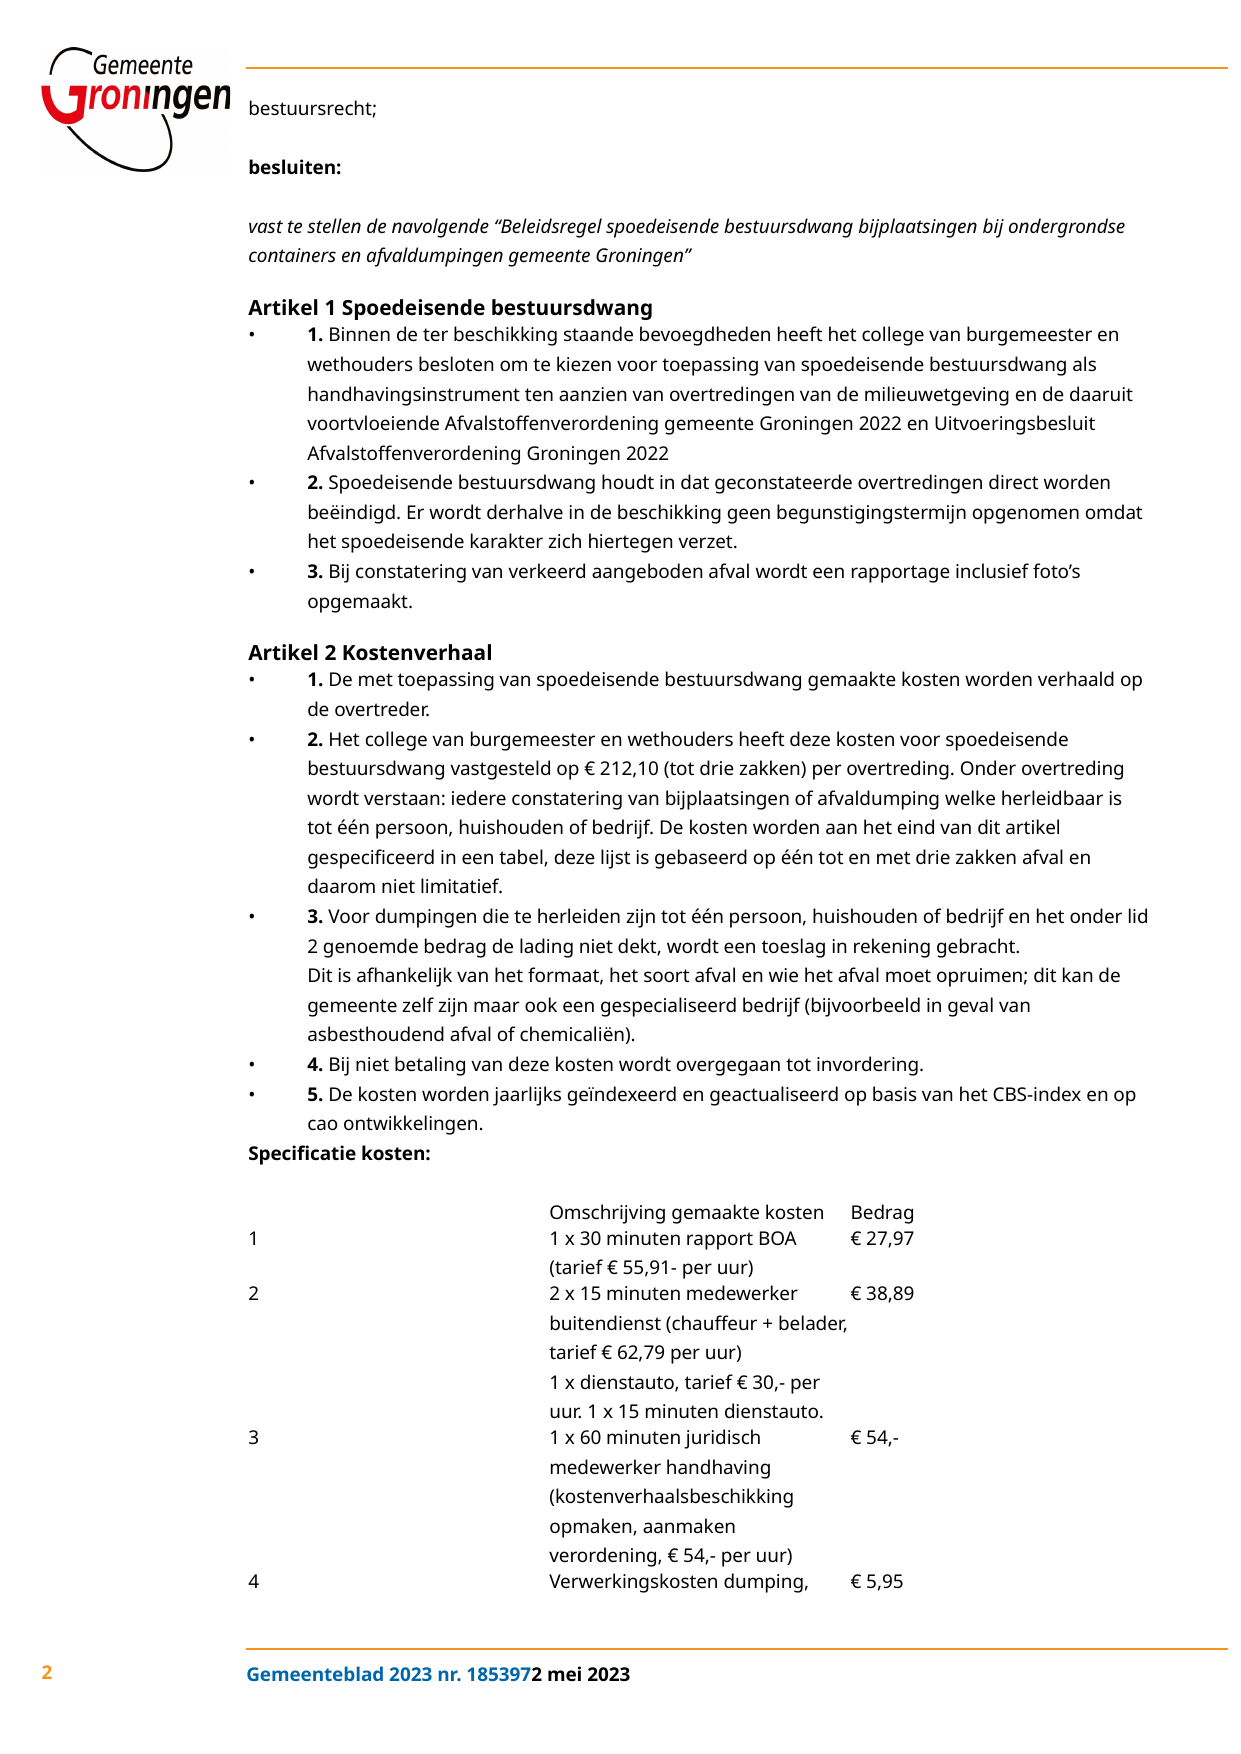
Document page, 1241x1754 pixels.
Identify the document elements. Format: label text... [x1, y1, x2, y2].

list 2. Spoedeisende bestuursdwang houdt in dat geconstateerde overtredingen direct worden beëindigd. Er wordt derhalve in de beschikking geen begunstigingstermijn opgenomen omdat het spoedeisende karakter zich hiertegen verzet. [248, 469, 1152, 554]
table_cell Verwerkingskosten dumping, [549, 1569, 850, 1594]
list 1. Binnen de ter beschikking staande bevoegdheden heeft het college van burgemeester en wethouders besloten om te kiezen voor toepassing van spoedeisende bestuursdwang als handhavingsinstrument ten aanzien van overtredingen van de milieuwetgeving en de daaruit voortvloeiende Afvalstoffenverordening gemeente Groningen 2022 en Uitvoeringsbesluit Afvalstoffenverordening Groningen 2022 [248, 322, 1152, 466]
table_cell 2 x 15 minuten medewerker buitendienst (chauffeur + belader, tarief € 62,79 per uur) 1 x dienstauto, tarief € 30,- per uur. 1 x 15 minuten dienstauto. [549, 1280, 850, 1424]
table_cell 4 [248, 1569, 549, 1594]
text besluiten: [248, 154, 1152, 180]
list 3. Voor dumpingen die te herleiden zijn tot één persoon, huishouden of bedrijf en het onder lid 2 genoemde bedrag de lading niet dekt, wordt een toeslag in rekening gebracht. [248, 903, 1152, 959]
list 1. De met toepassing van spoedeisende bestuursdwang gemaakte kosten worden verhaald op de overtreder. [248, 667, 1152, 722]
picture [41, 47, 231, 172]
text Artikel 2 Kostenverhaal [248, 638, 1152, 667]
table_cell 3 [248, 1424, 549, 1568]
list 4. Bij niet betaling van deze kosten wordt overgegaan tot invordering. [248, 1051, 1152, 1077]
table_cell 2 [248, 1280, 549, 1424]
list 2. Het college van burgemeester en wethouders heeft deze kosten voor spoedeisende bestuursdwang vastgesteld op € 212,10 (tot drie zakken) per overtreding. Onder overtreding wordt verstaan: iedere constatering van bijplaatsingen of afvaldumping welke herleidbaar is tot één persoon, huishouden of bedrijf. De kosten worden aan het eind van dit artikel gespecificeerd in een tabel, deze lijst is gebaseerd op één tot en met drie zakken afval en daarom niet limitatief. [248, 726, 1152, 899]
text vast te stellen de navolgende “Beleidsregel spoedeisende bestuursdwang bijplaatsingen bij ondergrondse containers en afvaldumpingen gemeente Groningen” [248, 213, 1152, 268]
list Dit is afhankelijk van het formaat, het soort afval en wie het afval moet opruimen; dit kan de gemeente zelf zijn maar ook een gespecialiseerd bedrijf (bijvoorbeeld in geval van asbesthoudend afval of chemicaliën). [248, 962, 1152, 1047]
table_cell 1 x 60 minuten juridisch medewerker handhaving (kostenverhaalsbeschikking opmaken, aanmaken verordening, € 54,- per uur) [549, 1424, 850, 1568]
table_cell € 54,- [850, 1424, 1152, 1568]
table_cell € 5,95 [850, 1569, 1152, 1594]
table_cell € 27,97 [850, 1225, 1152, 1280]
list 5. De kosten worden jaarlijks geïndexeerd en geactualiseerd op basis van het CBS-index en op cao ontwikkelingen. [248, 1081, 1152, 1136]
table_cell 1 x 30 minuten rapport BOA (tarief € 55,91- per uur) [549, 1225, 850, 1280]
table_header Omschrijving gemaakte kosten [549, 1199, 850, 1225]
table_header [248, 1199, 549, 1225]
table_header Bedrag [850, 1199, 1152, 1225]
text bestuursrecht; [248, 95, 1152, 121]
list 3. Bij constatering van verkeerd aangeboden afval wordt een rapportage inclusief foto’s opgemaakt. [248, 558, 1152, 613]
text Specificatie kosten: [248, 1140, 1152, 1166]
table_cell 1 [248, 1225, 549, 1280]
table_cell € 38,89 [850, 1280, 1152, 1424]
text Artikel 1 Spoedeisende bestuursdwang [248, 293, 1152, 322]
